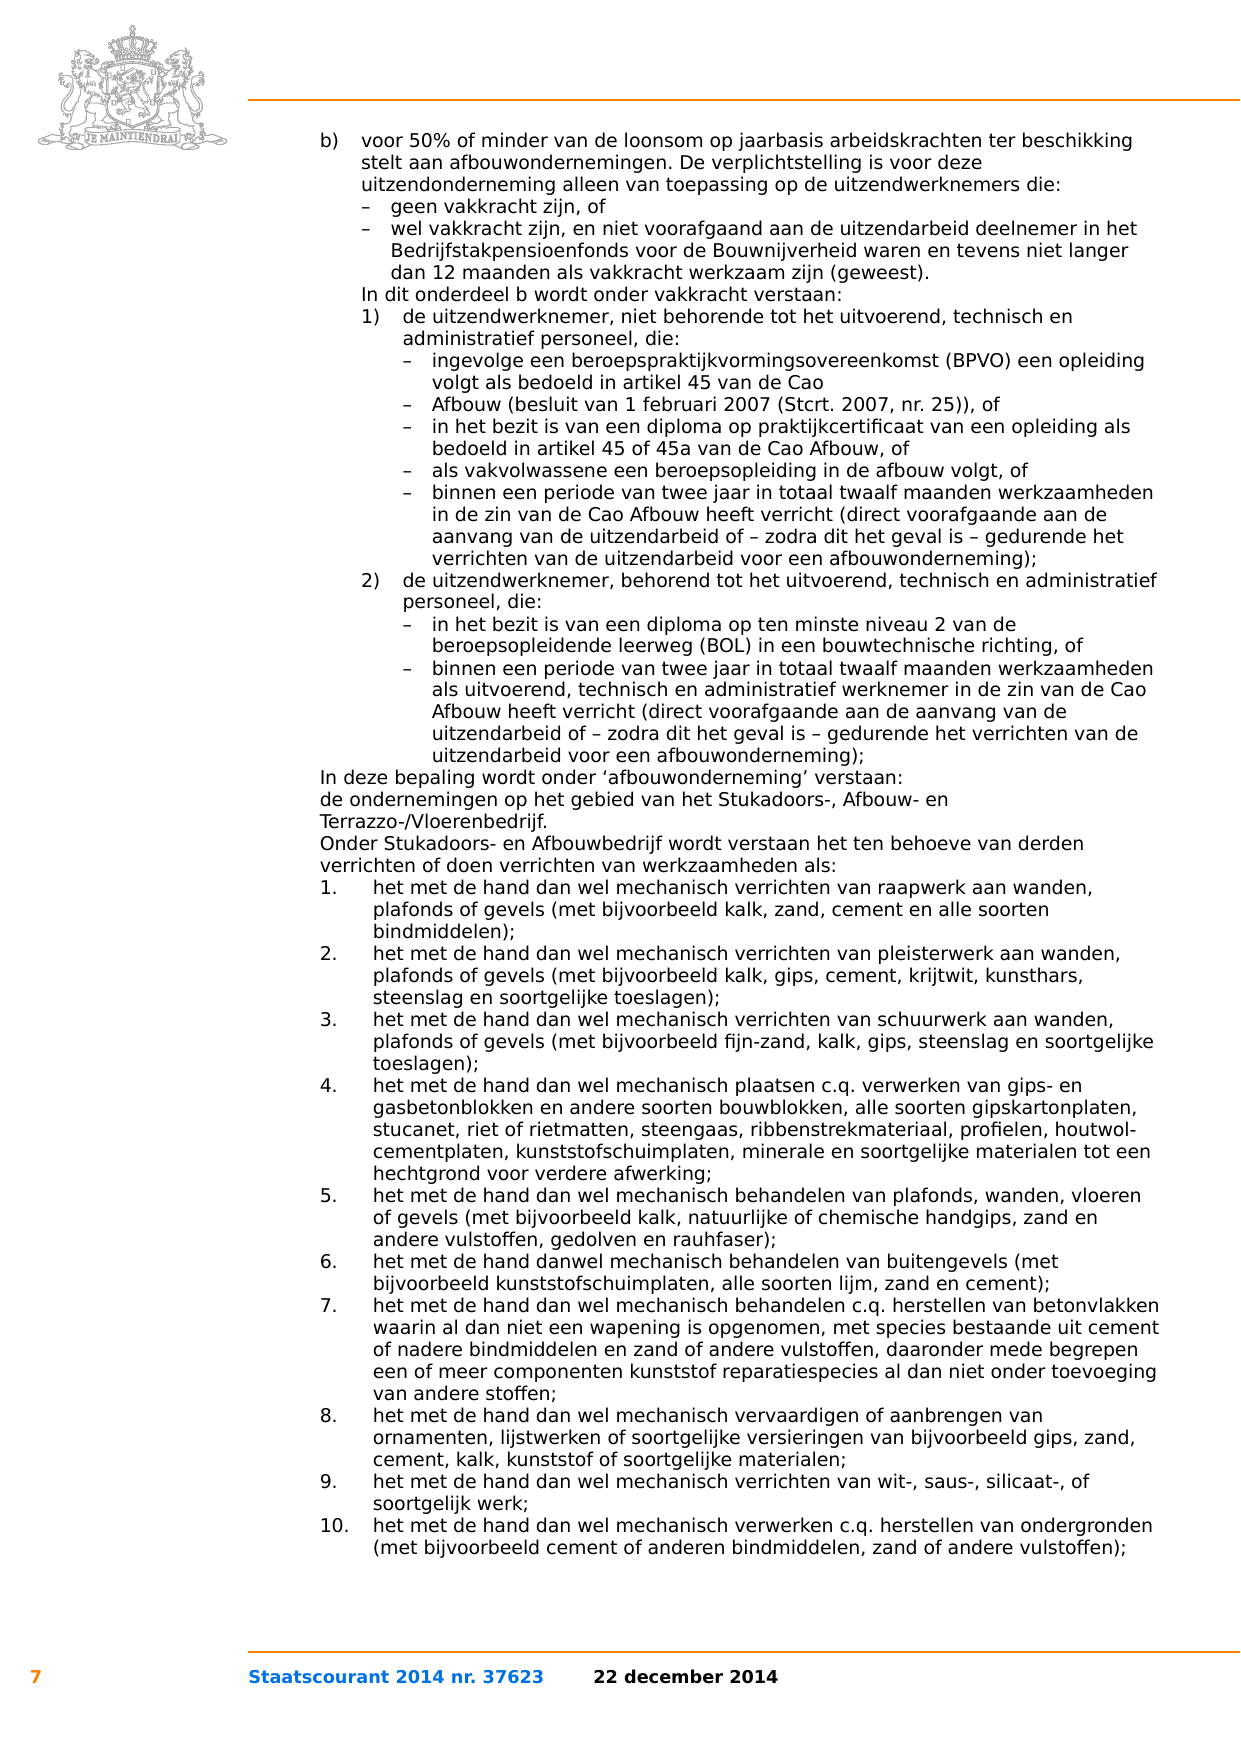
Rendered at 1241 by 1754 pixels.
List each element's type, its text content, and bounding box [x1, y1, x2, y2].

text – in het bezit is van een diploma op praktijkcertificaat van een opleiding als bedoeld in artikel 45 of 45a van de Cao Afbouw, of [402, 416, 1163, 459]
text 7. het met de hand dan wel mechanisch behandelen c.q. herstellen van betonvlakken waarin al dan niet een wapening is opgenomen, met species bestaande uit cement of nadere bindmiddelen en zand of andere vulstoffen, daaronder mede begrepen een of meer componenten kunststof reparatiespecies al dan niet onder toevoeging van andere stoffen; [319, 1295, 1163, 1405]
text – binnen een periode van twee jaar in totaal twaalf maanden werkzaamheden in de zin van de Cao Afbouw heeft verricht (direct voorafgaande aan de aanvang van de uitzendarbeid of – zodra dit het geval is – gedurende het verrichten van de uitzendarbeid voor een afbouwonderneming); [402, 482, 1163, 569]
text In deze bepaling wordt onder ‘afbouwonderneming’ verstaan: [319, 767, 1163, 789]
text In dit onderdeel b wordt onder vakkracht verstaan: [361, 284, 1163, 306]
text – als vakvolwassene een beroepsopleiding in de afbouw volgt, of [402, 459, 1163, 482]
text 5. het met de hand dan wel mechanisch behandelen van plafonds, wanden, vloeren of gevels (met bijvoorbeeld kalk, natuurlijke of chemische handgips, zand en andere vulstoffen, gedolven en rauhfaser); [319, 1185, 1163, 1251]
text – geen vakkracht zijn, of [361, 196, 1163, 218]
text – wel vakkracht zijn, en niet voorafgaand aan de uitzendarbeid deelnemer in het Bedrijfstakpensioenfonds voor de Bouwnijverheid waren en tevens niet langer dan 12 maanden als vakkracht werkzaam zijn (geweest). [361, 218, 1163, 284]
text – binnen een periode van twee jaar in totaal twaalf maanden werkzaamheden als uitvoerend, technisch en administratief werknemer in de zin van de Cao Afbouw heeft verricht (direct voorafgaande aan de aanvang van de uitzendarbeid of – zodra dit het geval is – gedurende het verrichten van de uitzendarbeid voor een afbouwonderneming); [402, 657, 1163, 767]
text 9. het met de hand dan wel mechanisch verrichten van wit-, saus-, silicaat-, of soortgelijk werk; [319, 1471, 1163, 1514]
text de ondernemingen op het gebied van het Stukadoors-, Afbouw- en Terrazzo-/Vloerenbedrijf. [319, 789, 1163, 833]
text – Afbouw (besluit van 1 februari 2007 (Stcrt. 2007, nr. 25)), of [402, 394, 1163, 416]
picture [38, 25, 227, 150]
text 10. het met de hand dan wel mechanisch verwerken c.q. herstellen van ondergronden (met bijvoorbeeld cement of anderen bindmiddelen, zand of andere vulstoffen); [319, 1514, 1163, 1558]
text – ingevolge een beroepspraktijkvormingsovereenkomst (BPVO) een opleiding volgt als bedoeld in artikel 45 van de Cao [402, 350, 1163, 394]
text 1. het met de hand dan wel mechanisch verrichten van raapwerk aan wanden, plafonds of gevels (met bijvoorbeeld kalk, zand, cement en alle soorten bindmiddelen); [319, 877, 1163, 943]
text 6. het met de hand danwel mechanisch behandelen van buitengevels (met bijvoorbeeld kunststofschuimplaten, alle soorten lijm, zand en cement); [319, 1251, 1163, 1295]
text 2. het met de hand dan wel mechanisch verrichten van pleisterwerk aan wanden, plafonds of gevels (met bijvoorbeeld kalk, gips, cement, krijtwit, kunsthars, steenslag en soortgelijke toeslagen); [319, 943, 1163, 1009]
text Onder Stukadoors- en Afbouwbedrijf wordt verstaan het ten behoeve van derden verrichten of doen verrichten van werkzaamheden als: [319, 833, 1163, 877]
text 8. het met de hand dan wel mechanisch vervaardigen of aanbrengen van ornamenten, lijstwerken of soortgelijke versieringen van bijvoorbeeld gips, zand, cement, kalk, kunststof of soortgelijke materialen; [319, 1405, 1163, 1471]
text – in het bezit is van een diploma op ten minste niveau 2 van de beroepsopleidende leerweg (BOL) in een bouwtechnische richting, of [402, 613, 1163, 657]
text 2) de uitzendwerknemer, behorend tot het uitvoerend, technisch en administratief personeel, die: [361, 569, 1163, 613]
text 1) de uitzendwerknemer, niet behorende tot het uitvoerend, technisch en administratief personeel, die: [361, 306, 1163, 350]
text b) voor 50% of minder van de loonsom op jaarbasis arbeidskrachten ter beschikking stelt aan afbouwondernemingen. De verplichtstelling is voor deze uitzendonderneming alleen van toepassing op de uitzendwerknemers die: [319, 130, 1163, 196]
text 3. het met de hand dan wel mechanisch verrichten van schuurwerk aan wanden, plafonds of gevels (met bijvoorbeeld fijn-zand, kalk, gips, steenslag en soortgelijke toeslagen); [319, 1009, 1163, 1075]
text 4. het met de hand dan wel mechanisch plaatsen c.q. verwerken van gips- en gasbetonblokken en andere soorten bouwblokken, alle soorten gipskartonplaten, stucanet, riet of rietmatten, steengaas, ribbenstrekmateriaal, profielen, houtwol-cementplaten, kunststofschuimplaten, minerale en soortgelijke materialen tot een hechtgrond voor verdere afwerking; [319, 1075, 1163, 1185]
